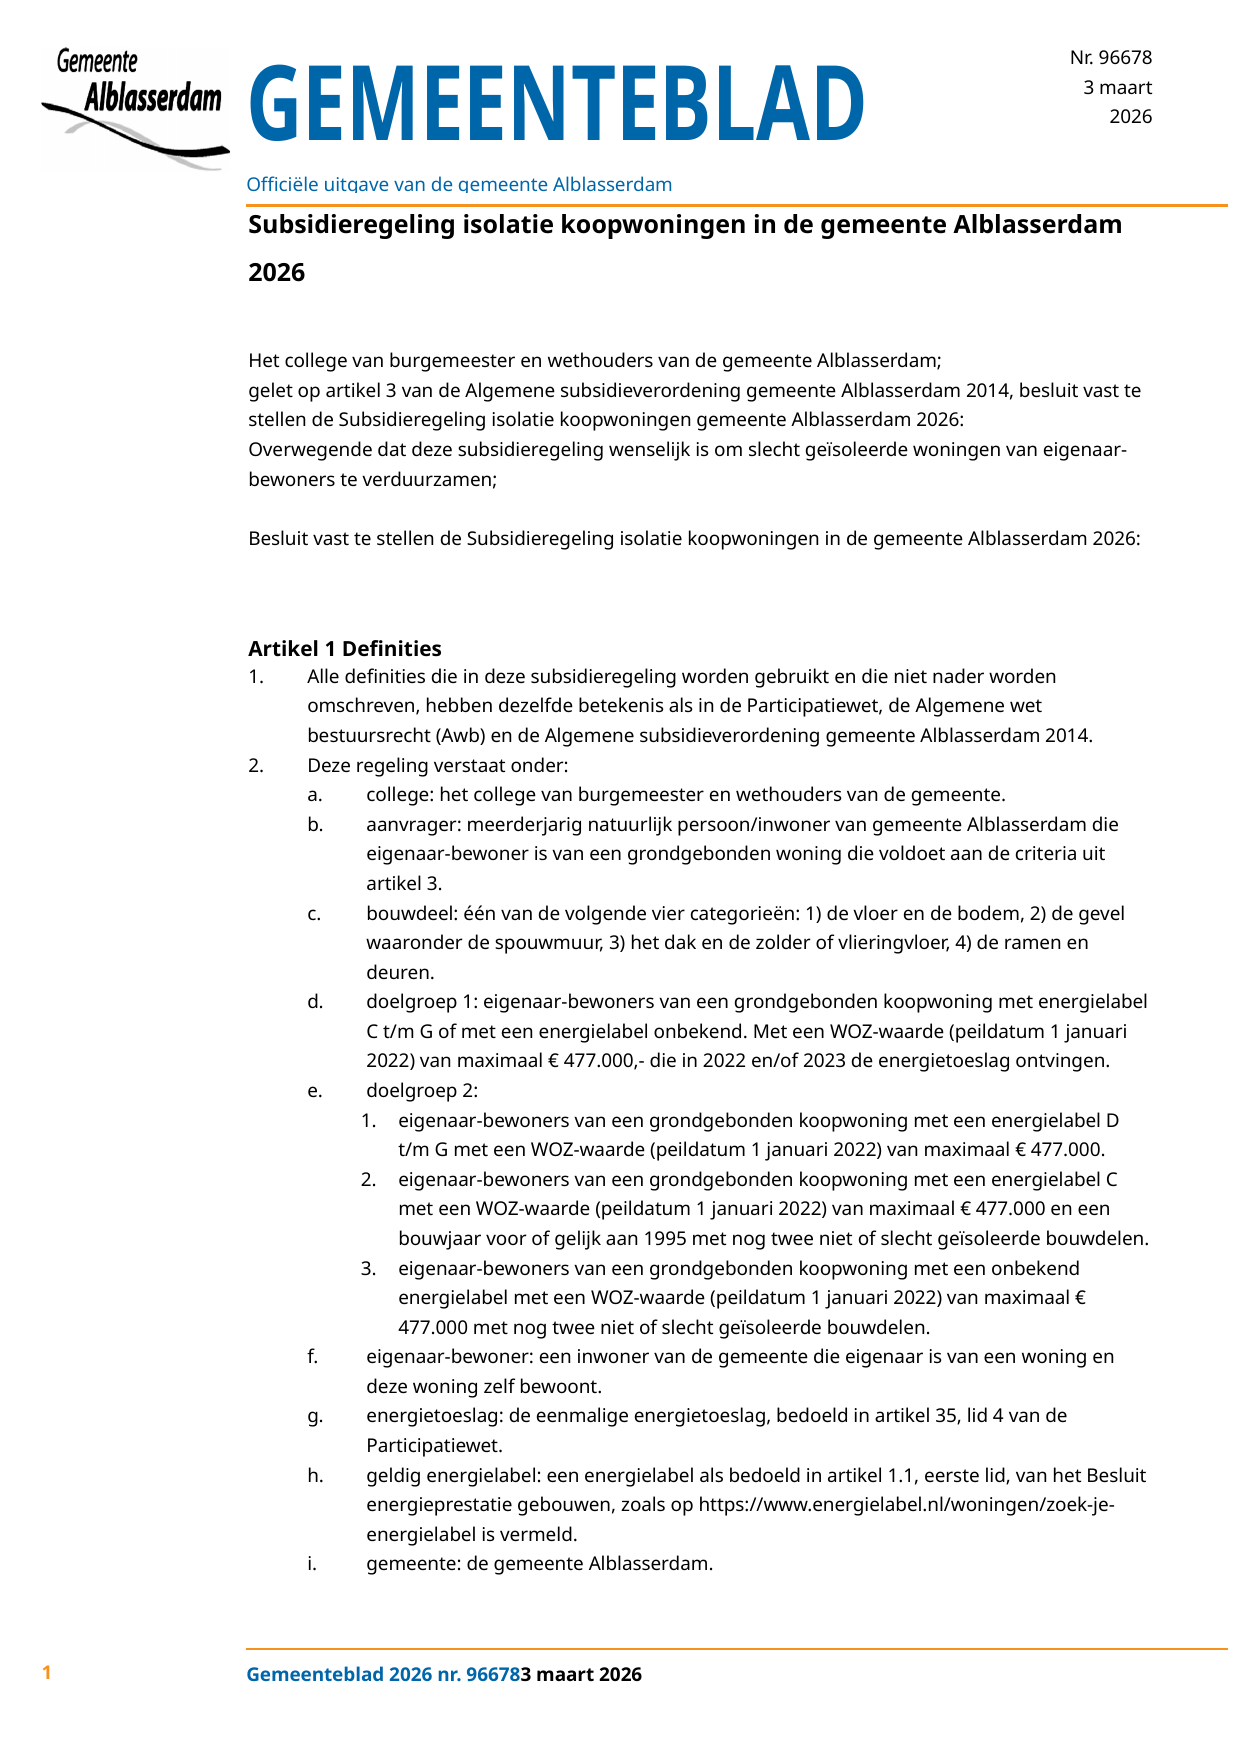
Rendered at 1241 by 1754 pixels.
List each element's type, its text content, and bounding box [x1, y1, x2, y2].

list doelgroep 2: [307, 1077, 1152, 1103]
list energietoeslag: de eenmalige energietoeslag, bedoeld in artikel 35, lid 4 van de Participatiewet. [307, 1403, 1152, 1458]
list eigenaar-bewoners van een grondgebonden koopwoning met een energielabel D t/m G met een WOZ-waarde (peildatum 1 januari 2022) van maximaal € 477.000. [361, 1107, 1152, 1162]
text gelet op artikel 3 van de Algemene subsidieverordening gemeente Alblasserdam 2014, besluit vast te stellen de Subsidieregeling isolatie koopwoningen gemeente Alblasserdam 2026: [248, 377, 1152, 432]
list eigenaar-bewoners van een grondgebonden koopwoning met een energielabel C met een WOZ-waarde (peildatum 1 januari 2022) van maximaal € 477.000 en een bouwjaar voor of gelijk aan 1995 met nog twee niet of slecht geïsoleerde bouwdelen. [361, 1166, 1152, 1251]
list bouwdeel: één van de volgende vier categorieën: 1) de vloer en de bodem, 2) de gevel waaronder de spouwmuur, 3) het dak en de zolder of vlieringvloer, 4) de ramen en deuren. [307, 900, 1152, 984]
list eigenaar-bewoner: een inwoner van de gemeente die eigenaar is van een woning en deze woning zelf bewoont. [307, 1343, 1152, 1399]
list college: het college van burgemeester en wethouders van de gemeente. [307, 781, 1152, 807]
list Alle definities die in deze subsidieregeling worden gebruikt en die niet nader worden omschreven, hebben dezelfde betekenis als in de Participatiewet, de Algemene wet bestuursrecht (Awb) en de Algemene subsidieverordening gemeente Alblasserdam 2014. [248, 663, 1152, 748]
list aanvrager: meerderjarig natuurlijk persoon/inwoner van gemeente Alblasserdam die eigenaar-bewoner is van een grondgebonden woning die voldoet aan de criteria uit artikel 3. [307, 811, 1152, 896]
text Besluit vast te stellen de Subsidieregeling isolatie koopwoningen in de gemeente Alblasserdam 2026: [248, 525, 1152, 551]
list gemeente: de gemeente Alblasserdam. [307, 1551, 1152, 1576]
list doelgroep 1: eigenaar-bewoners van een grondgebonden koopwoning met energielabel C t/m G of met een energielabel onbekend. Met een WOZ-waarde (peildatum 1 januari 2022) van maximaal € 477.000,- die in 2022 en/of 2023 de energietoeslag ontvingen. [307, 988, 1152, 1073]
text Het college van burgemeester en wethouders van de gemeente Alblasserdam; [248, 347, 1152, 373]
list Deze regeling verstaat onder: [248, 752, 1152, 777]
text Artikel 1 Definities [248, 634, 1152, 663]
text Subsidieregeling isolatie koopwoningen in de gemeente Alblasserdam 2026 [248, 207, 1152, 288]
text Overwegende dat deze subsidieregeling wenselijk is om slecht geïsoleerde woningen van eigenaar-bewoners te verduurzamen; [248, 436, 1152, 492]
picture [41, 47, 231, 172]
list geldig energielabel: een energielabel als bedoeld in artikel 1.1, eerste lid, van het Besluit energieprestatie gebouwen, zoals op https://www.energielabel.nl/woningen/zoek-je-energielabel is vermeld. [307, 1462, 1152, 1547]
list eigenaar-bewoners van een grondgebonden koopwoning met een onbekend energielabel met een WOZ-waarde (peildatum 1 januari 2022) van maximaal € 477.000 met nog twee niet of slecht geïsoleerde bouwdelen. [361, 1255, 1152, 1339]
